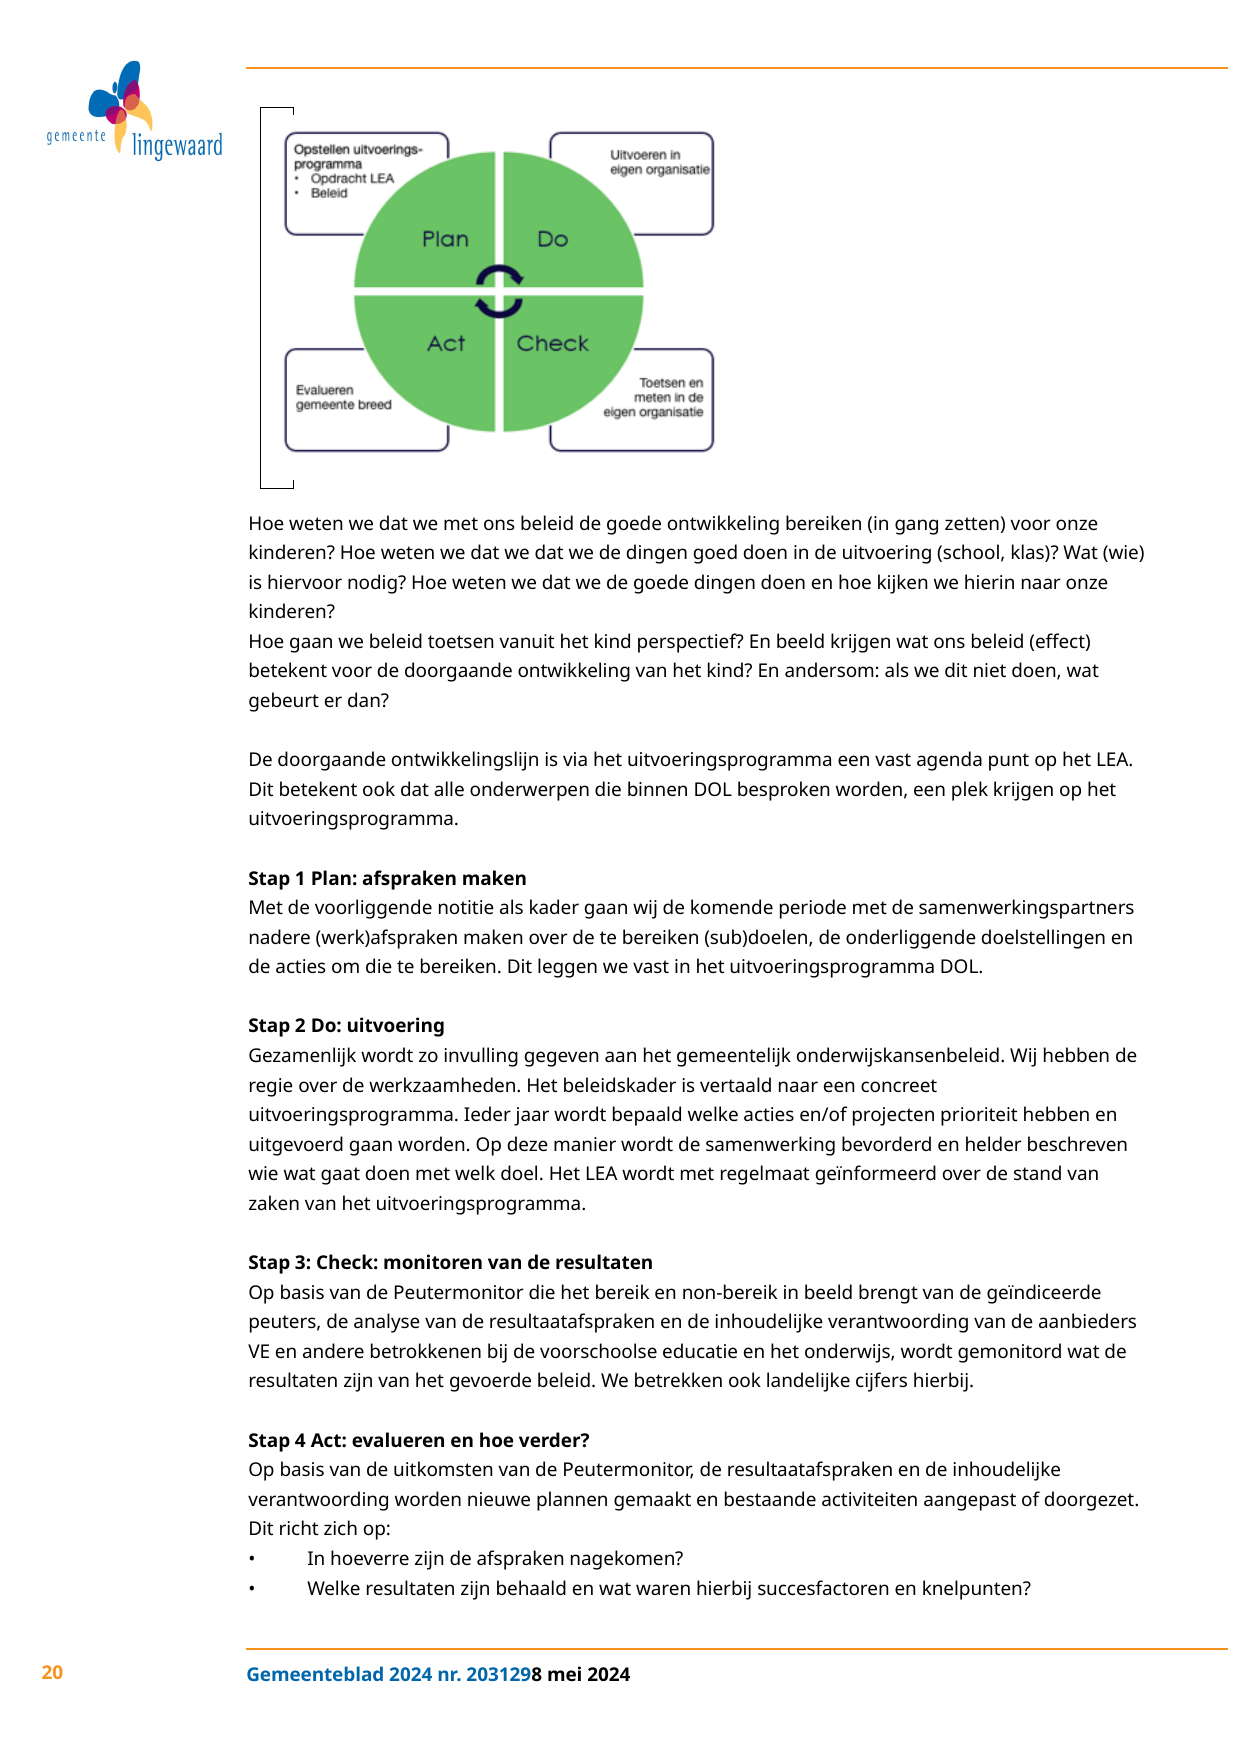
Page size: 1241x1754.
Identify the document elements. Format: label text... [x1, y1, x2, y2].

text Gezamenlijk wordt zo invulling gegeven aan het gemeentelijk onderwijskansenbeleid. Wij hebben de regie over de werkzaamheden. Het beleidskader is vertaald naar een concreet uitvoeringsprogramma. Ieder jaar wordt bepaald welke acties en/of projecten prioriteit hebben en uitgevoerd gaan worden. Op deze manier wordt de samenwerking bevorderd en helder beschreven wie wat gaat doen met welk doel. Het LEA wordt met regelmaat geïnformeerd over de stand van zaken van het uitvoeringsprogramma. [248, 1042, 1152, 1216]
text Met de voorliggende notitie als kader gaan wij de komende periode met de samenwerkingspartners nadere (werk)afspraken maken over de te bereiken (sub)doelen, de onderliggende doelstellingen en de acties om die te bereiken. Dit leggen we vast in het uitvoeringsprogramma DOL. [248, 894, 1152, 979]
text Hoe weten we dat we met ons beleid de goede ontwikkeling bereiken (in gang zetten) voor onze kinderen? Hoe weten we dat we dat we de dingen goed doen in de uitvoering (school, klas)? Wat (wie) is hiervoor nodig? Hoe weten we dat we de goede dingen doen en hoe kijken we hierin naar onze kinderen? [248, 510, 1152, 624]
text Op basis van de uitkomsten van de Peutermonitor, de resultaatafspraken en de inhoudelijke verantwoording worden nieuwe plannen gemaakt en bestaande activiteiten aangepast of doorgezet. Dit richt zich op: [248, 1456, 1152, 1541]
text Stap 3: Check: monitoren van de resultaten [248, 1249, 1152, 1275]
list In hoeverre zijn de afspraken nagekomen? [248, 1545, 1152, 1571]
text Hoe gaan we beleid toetsen vanuit het kind perspectief? En beeld krijgen wat ons beleid (effect) betekent voor de doorgaande ontwikkeling van het kind? En andersom: als we dit niet doen, wat gebeurt er dan? [248, 628, 1152, 713]
text De doorgaande ontwikkelingslijn is via het uitvoeringsprogramma een vast agenda punt op het LEA. Dit betekent ook dat alle onderwerpen die binnen DOL besproken worden, een plek krijgen op het uitvoeringsprogramma. [248, 746, 1152, 831]
text Op basis van de Peutermonitor die het bereik en non-bereik in beeld brengt van de geïndiceerde peuters, de analyse van de resultaatafspraken en de inhoudelijke verantwoording van de aanbieders VE en andere betrokkenen bij de voorschoolse educatie en het onderwijs, wordt gemonitord wat de resultaten zijn van het gevoerde beleid. We betrekken ook landelijke cijfers hierbij. [248, 1279, 1152, 1393]
picture [41, 47, 231, 172]
list Welke resultaten zijn behaald en wat waren hierbij succesfactoren en knelpunten? [248, 1575, 1152, 1600]
text Stap 4 Act: evalueren en hoe verder? [248, 1427, 1152, 1452]
text Stap 1 Plan: afspraken maken [248, 865, 1152, 890]
picture [268, 115, 736, 480]
text Stap 2 Do: uitvoering [248, 1013, 1152, 1038]
